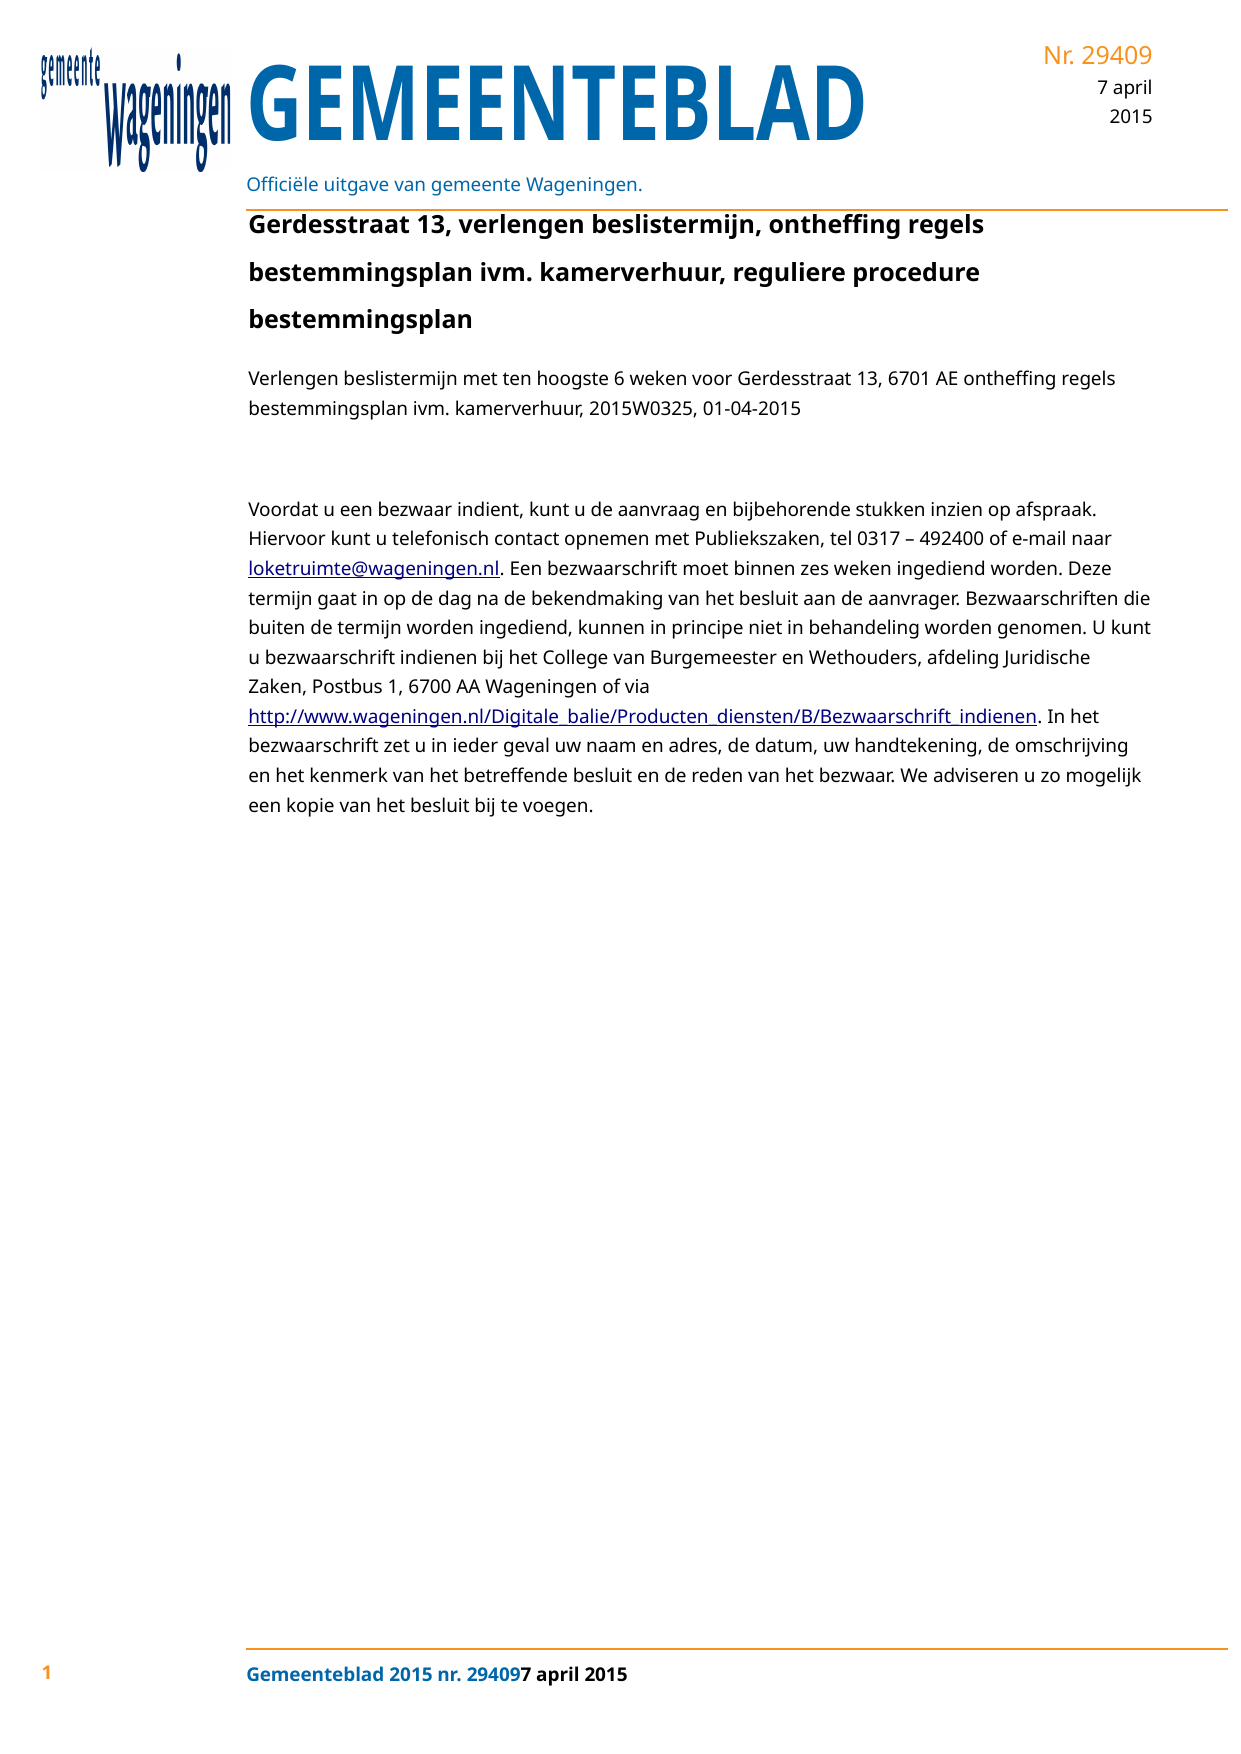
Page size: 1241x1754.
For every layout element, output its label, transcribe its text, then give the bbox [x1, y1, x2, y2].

text Gerdesstraat 13, verlengen beslistermijn, ontheffing regels bestemmingsplan ivm. kamerverhuur, reguliere procedure bestemmingsplan [248, 211, 1152, 336]
text Verlengen beslistermijn met ten hoogste 6 weken voor Gerdesstraat 13, 6701 AE ontheffing regels bestemmingsplan ivm. kamerverhuur, 2015W0325, 01-04-2015 [248, 366, 1152, 421]
text Voordat u een bezwaar indient, kunt u de aanvraag en bijbehorende stukken inzien op afspraak. Hiervoor kunt u telefonisch contact opnemen met Publiekszaken, tel 0317 – 492400 of e-mail naar loketruimte@wageningen.nl. Een bezwaarschrift moet binnen zes weken ingediend worden. Deze termijn gaat in op de dag na de bekendmaking van het besluit aan de aanvrager. Bezwaarschriften die buiten de termijn worden ingediend, kunnen in principe niet in behandeling worden genomen. U kunt u bezwaarschrift indienen bij het College van Burgemeester en Wethouders, afdeling Juridische Zaken, Postbus 1, 6700 AA Wageningen of via http://www.wageningen.nl/Digitale_balie/Producten_diensten/B/Bezwaarschrift_indienen. In het bezwaarschrift zet u in ieder geval uw naam en adres, de datum, uw handtekening, de omschrijving en het kenmerk van het betreffende besluit en de reden van het bezwaar. We adviseren u zo mogelijk een kopie van het besluit bij te voegen. [248, 496, 1152, 817]
picture [41, 47, 231, 172]
